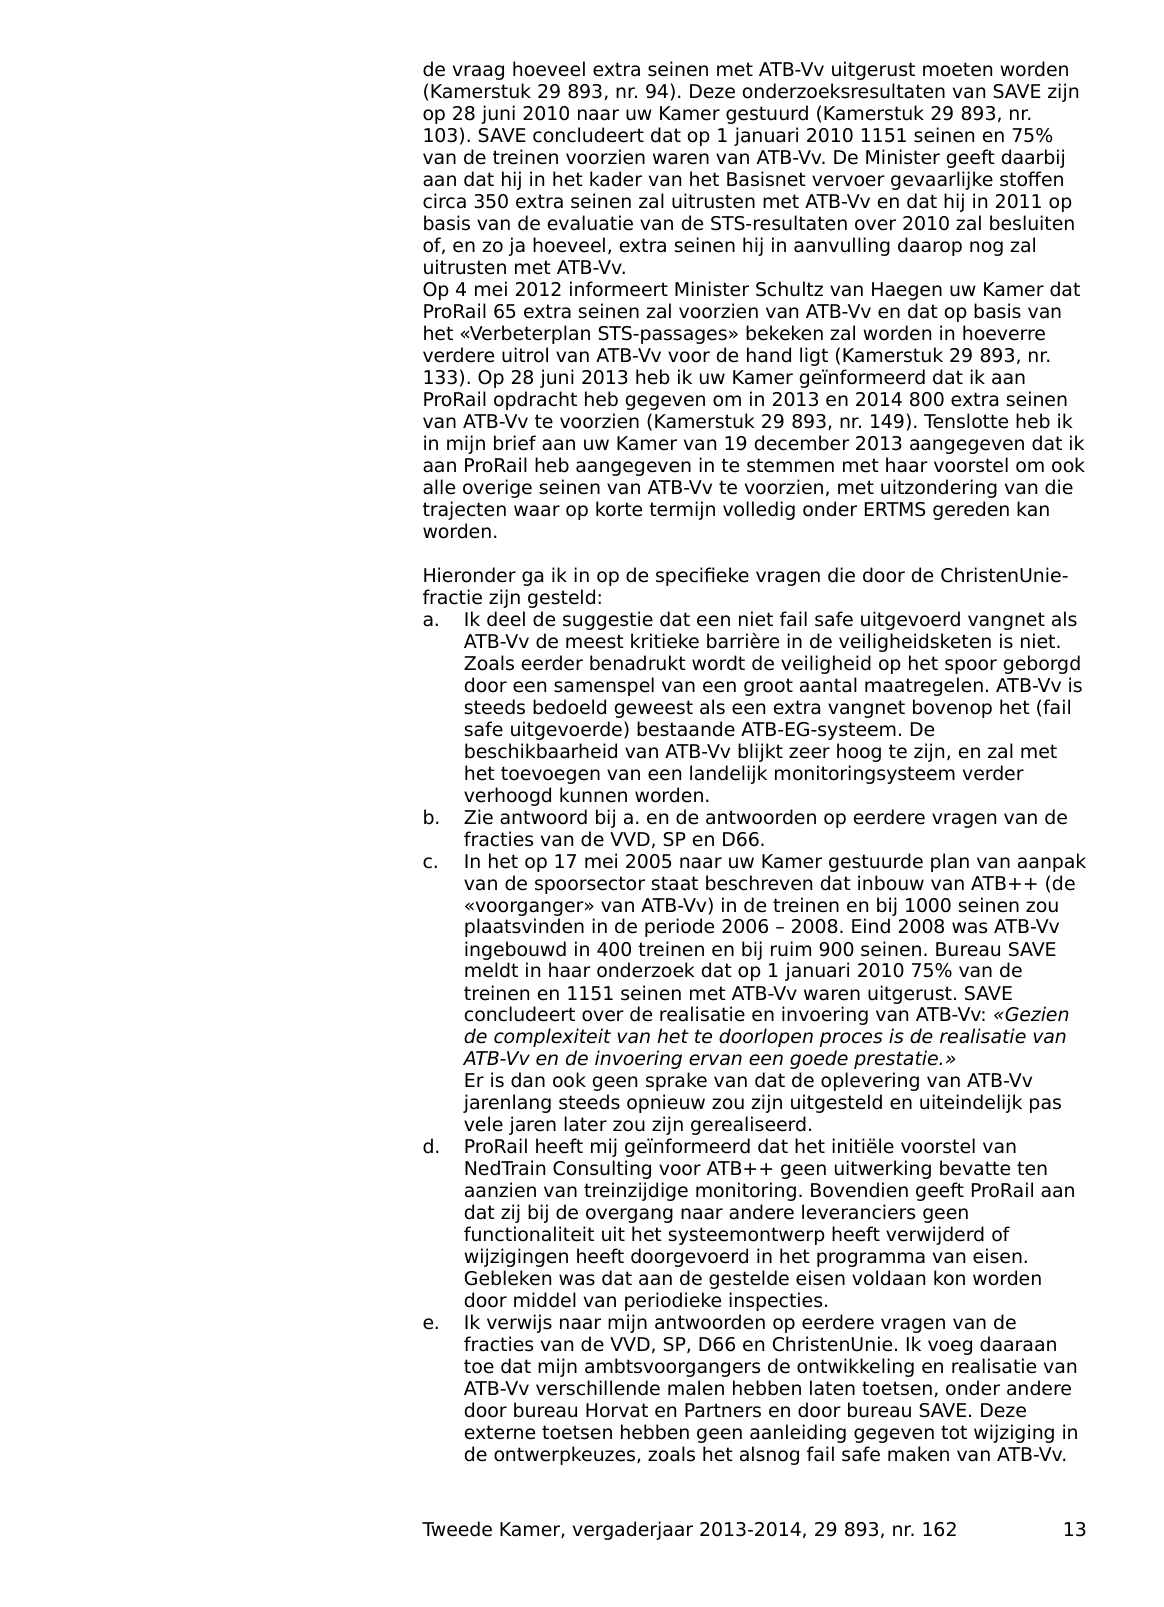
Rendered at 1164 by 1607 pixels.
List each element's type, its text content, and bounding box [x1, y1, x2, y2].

text a. Ik deel de suggestie dat een niet fail safe uitgevoerd vangnet als ATB-Vv de meest kritieke barrière in de veiligheidsketen is niet. Zoals eerder benadrukt wordt de veiligheid op het spoor geborgd door een samenspel van een groot aantal maatregelen. ATB-Vv is steeds bedoeld geweest als een extra vangnet bovenop het (fail safe uitgevoerde) bestaande ATB-EG-systeem. De beschikbaarheid van ATB-Vv blijkt zeer hoog te zijn, en zal met het toevoegen van een landelijk monitoringsysteem verder verhoogd kunnen worden. [422, 609, 1087, 807]
text Er is dan ook geen sprake van dat de oplevering van ATB-Vv jarenlang steeds opnieuw zou zijn uitgesteld en uiteindelijk pas vele jaren later zou zijn gerealiseerd. [464, 1070, 1087, 1136]
text d. ProRail heeft mij geïnformeerd dat het initiële voorstel van NedTrain Consulting voor ATB++ geen uitwerking bevatte ten aanzien van treinzijdige monitoring. Bovendien geeft ProRail aan dat zij bij de overgang naar andere leveranciers geen functionaliteit uit het systeemontwerp heeft verwijderd of wijzigingen heeft doorgevoerd in het programma van eisen. Gebleken was dat aan de gestelde eisen voldaan kon worden door middel van periodieke inspecties. [422, 1136, 1087, 1312]
text b. Zie antwoord bij a. en de antwoorden op eerdere vragen van de fracties van de VVD, SP en D66. [422, 807, 1087, 851]
text Hieronder ga ik in op de specifieke vragen die door de ChristenUnie-fractie zijn gesteld: [422, 565, 1087, 609]
text Op 4 mei 2012 informeert Minister Schultz van Haegen uw Kamer dat ProRail 65 extra seinen zal voorzien van ATB-Vv en dat op basis van het «Verbeterplan STS-passages» bekeken zal worden in hoeverre verdere uitrol van ATB-Vv voor de hand ligt (Kamerstuk 29 893, nr. 133). Op 28 juni 2013 heb ik uw Kamer geïnformeerd dat ik aan ProRail opdracht heb gegeven om in 2013 en 2014 800 extra seinen van ATB-Vv te voorzien (Kamerstuk 29 893, nr. 149). Tenslotte heb ik in mijn brief aan uw Kamer van 19 december 2013 aangegeven dat ik aan ProRail heb aangegeven in te stemmen met haar voorstel om ook alle overige seinen van ATB-Vv te voorzien, met uitzondering van die trajecten waar op korte termijn volledig onder ERTMS gereden kan worden. [422, 279, 1087, 543]
text c. In het op 17 mei 2005 naar uw Kamer gestuurde plan van aanpak van de spoorsector staat beschreven dat inbouw van ATB++ (de «voorganger» van ATB-Vv) in de treinen en bij 1000 seinen zou plaatsvinden in de periode 2006 – 2008. Eind 2008 was ATB-Vv ingebouwd in 400 treinen en bij ruim 900 seinen. Bureau SAVE meldt in haar onderzoek dat op 1 januari 2010 75% van de treinen en 1151 seinen met ATB-Vv waren uitgerust. SAVE concludeert over de realisatie en invoering van ATB-Vv: «Gezien de complexiteit van het te doorlopen proces is de realisatie van ATB-Vv en de invoering ervan een goede prestatie.» [422, 851, 1087, 1070]
text e. Ik verwijs naar mijn antwoorden op eerdere vragen van de fracties van de VVD, SP, D66 en ChristenUnie. Ik voeg daaraan toe dat mijn ambtsvoorgangers de ontwikkeling en realisatie van ATB-Vv verschillende malen hebben laten toetsen, onder andere door bureau Horvat en Partners en door bureau SAVE. Deze externe toetsen hebben geen aanleiding gegeven tot wijziging in de ontwerpkeuzes, zoals het alsnog fail safe maken van ATB-Vv. [422, 1312, 1087, 1466]
text de vraag hoeveel extra seinen met ATB-Vv uitgerust moeten worden (Kamerstuk 29 893, nr. 94). Deze onderzoeksresultaten van SAVE zijn op 28 juni 2010 naar uw Kamer gestuurd (Kamerstuk 29 893, nr. 103). SAVE concludeert dat op 1 januari 2010 1151 seinen en 75% van de treinen voorzien waren van ATB-Vv. De Minister geeft daarbij aan dat hij in het kader van het Basisnet vervoer gevaarlijke stoffen circa 350 extra seinen zal uitrusten met ATB-Vv en dat hij in 2011 op basis van de evaluatie van de STS-resultaten over 2010 zal besluiten of, en zo ja hoeveel, extra seinen hij in aanvulling daarop nog zal uitrusten met ATB-Vv. [422, 59, 1087, 279]
